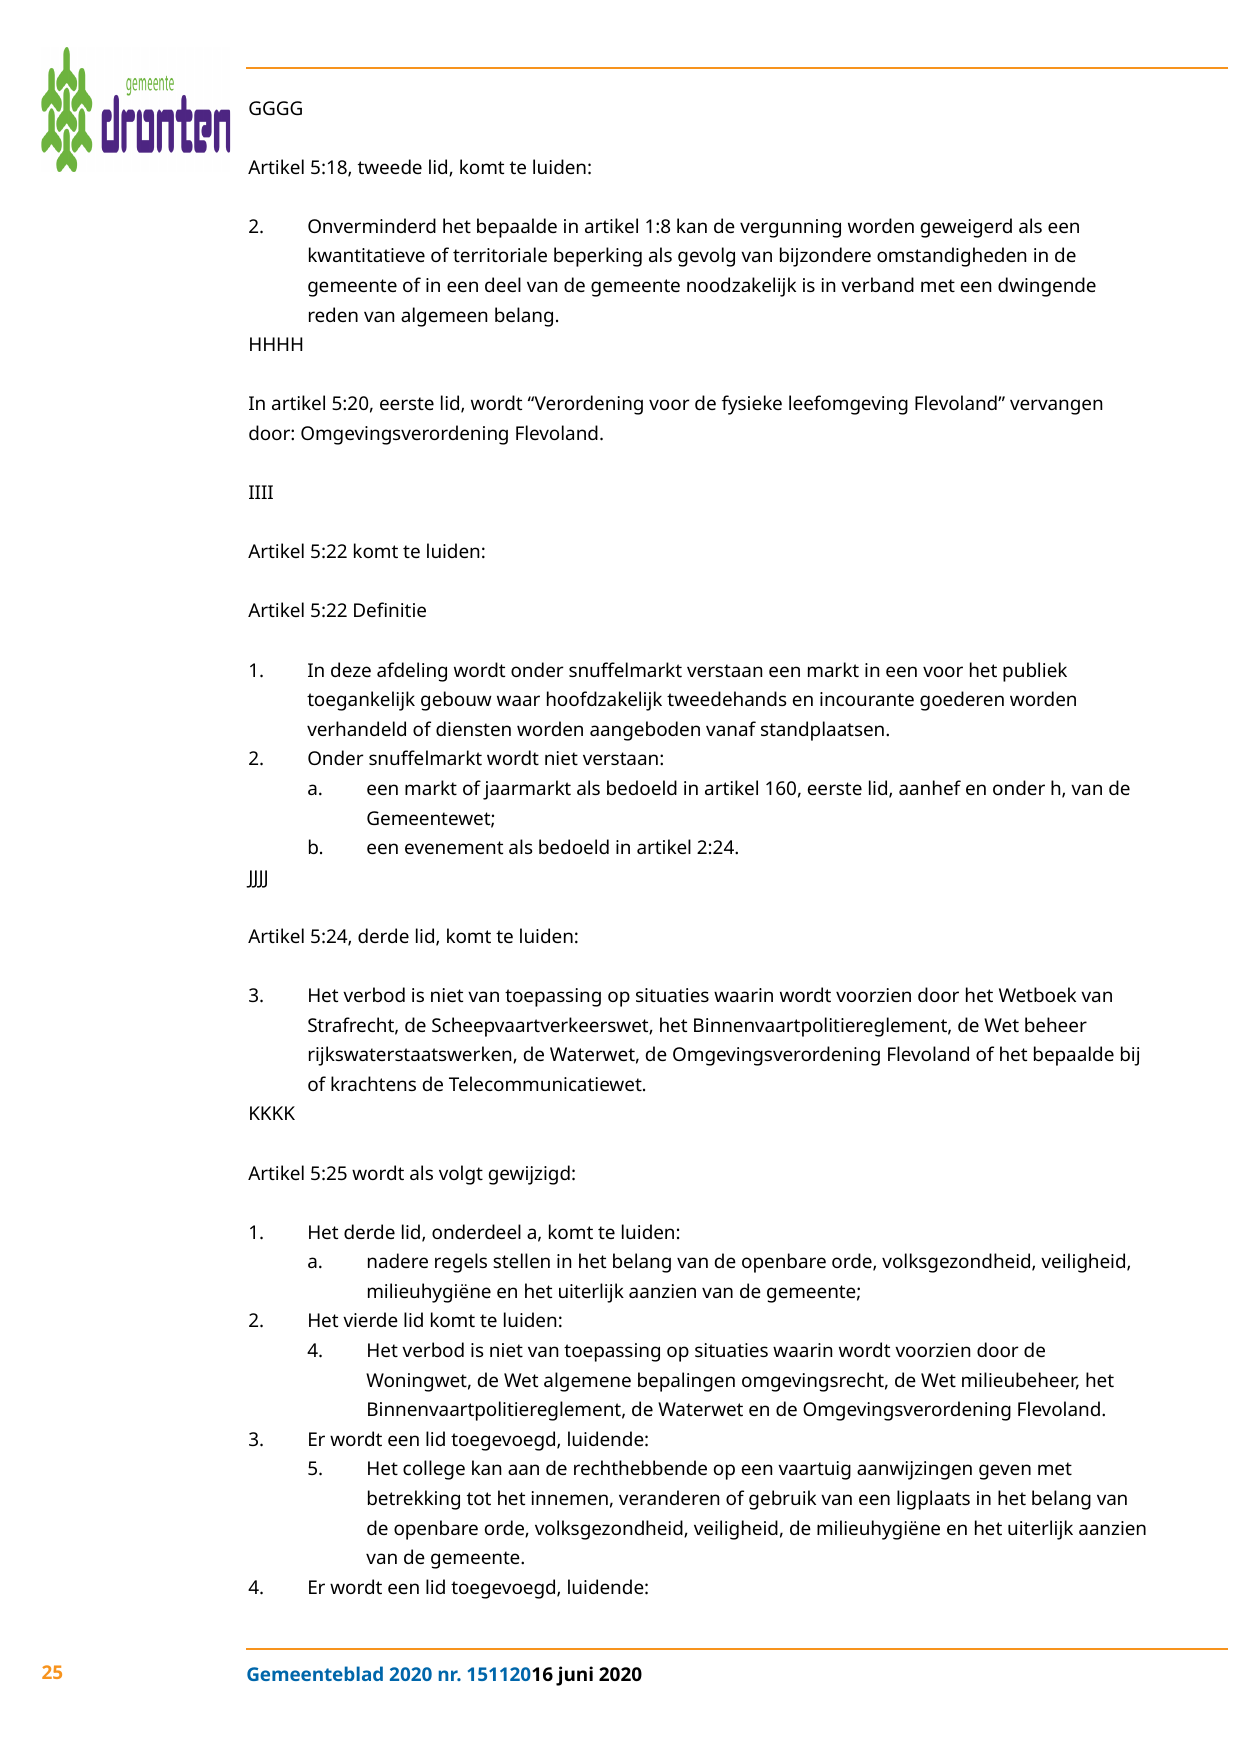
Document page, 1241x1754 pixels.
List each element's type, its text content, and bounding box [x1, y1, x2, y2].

list In deze afdeling wordt onder snuffelmarkt verstaan een markt in een voor het publiek toegankelijk gebouw waar hoofdzakelijk tweedehands en incourante goederen worden verhandeld of diensten worden aangeboden vanaf standplaatsen. [248, 657, 1152, 742]
text In artikel 5:20, eerste lid, wordt “Verordening voor de fysieke leefomgeving Flevoland” vervangen door: Omgevingsverordening Flevoland. [248, 391, 1152, 446]
list Het college kan aan de rechthebbende op een vaartuig aanwijzingen geven met betrekking tot het innemen, veranderen of gebruik van een ligplaats in het belang van de openbare orde, volksgezondheid, veiligheid, de milieuhygiëne en het uiterlijk aanzien van de gemeente. [307, 1456, 1152, 1570]
list Het verbod is niet van toepassing op situaties waarin wordt voorzien door de Woningwet, de Wet algemene bepalingen omgevingsrecht, de Wet milieubeheer, het Binnenvaartpolitiereglement, de Waterwet en de Omgevingsverordening Flevoland. [307, 1337, 1152, 1422]
list een markt of jaarmarkt als bedoeld in artikel 160, eerste lid, aanhef en onder h, van de Gemeentewet; [307, 775, 1152, 831]
text IIII [248, 479, 1152, 505]
picture [41, 47, 231, 172]
text JJJJ [248, 864, 1152, 890]
list Het derde lid, onderdeel a, komt te luiden: [248, 1219, 1152, 1245]
list Het vierde lid komt te luiden: [248, 1308, 1152, 1333]
text Artikel 5:22 Definitie [248, 598, 1152, 623]
text Artikel 5:22 komt te luiden: [248, 538, 1152, 564]
text HHHH [248, 331, 1152, 357]
list nadere regels stellen in het belang van de openbare orde, volksgezondheid, veiligheid, milieuhygiëne en het uiterlijk aanzien van de gemeente; [307, 1248, 1152, 1304]
list Er wordt een lid toegevoegd, luidende: [248, 1426, 1152, 1452]
text GGGG [248, 95, 1152, 121]
text Artikel 5:25 wordt als volgt gewijzigd: [248, 1160, 1152, 1186]
list Het verbod is niet van toepassing op situaties waarin wordt voorzien door het Wetboek van Strafrecht, de Scheepvaartverkeerswet, het Binnenvaartpolitiereglement, de Wet beheer rijkswaterstaatswerken, de Waterwet, de Omgevingsverordening Flevoland of het bepaalde bij of krachtens de Telecommunicatiewet. [248, 982, 1152, 1097]
list Onverminderd het bepaalde in artikel 1:8 kan de vergunning worden geweigerd als een kwantitatieve of territoriale beperking als gevolg van bijzondere omstandigheden in de gemeente of in een deel van de gemeente noodzakelijk is in verband met een dwingende reden van algemeen belang. [248, 213, 1152, 328]
text KKKK [248, 1101, 1152, 1126]
list een evenement als bedoeld in artikel 2:24. [307, 834, 1152, 860]
list Onder snuffelmarkt wordt niet verstaan: [248, 746, 1152, 771]
list Er wordt een lid toegevoegd, luidende: [248, 1574, 1152, 1600]
text Artikel 5:18, tweede lid, komt te luiden: [248, 154, 1152, 180]
text Artikel 5:24, derde lid, komt te luiden: [248, 923, 1152, 949]
